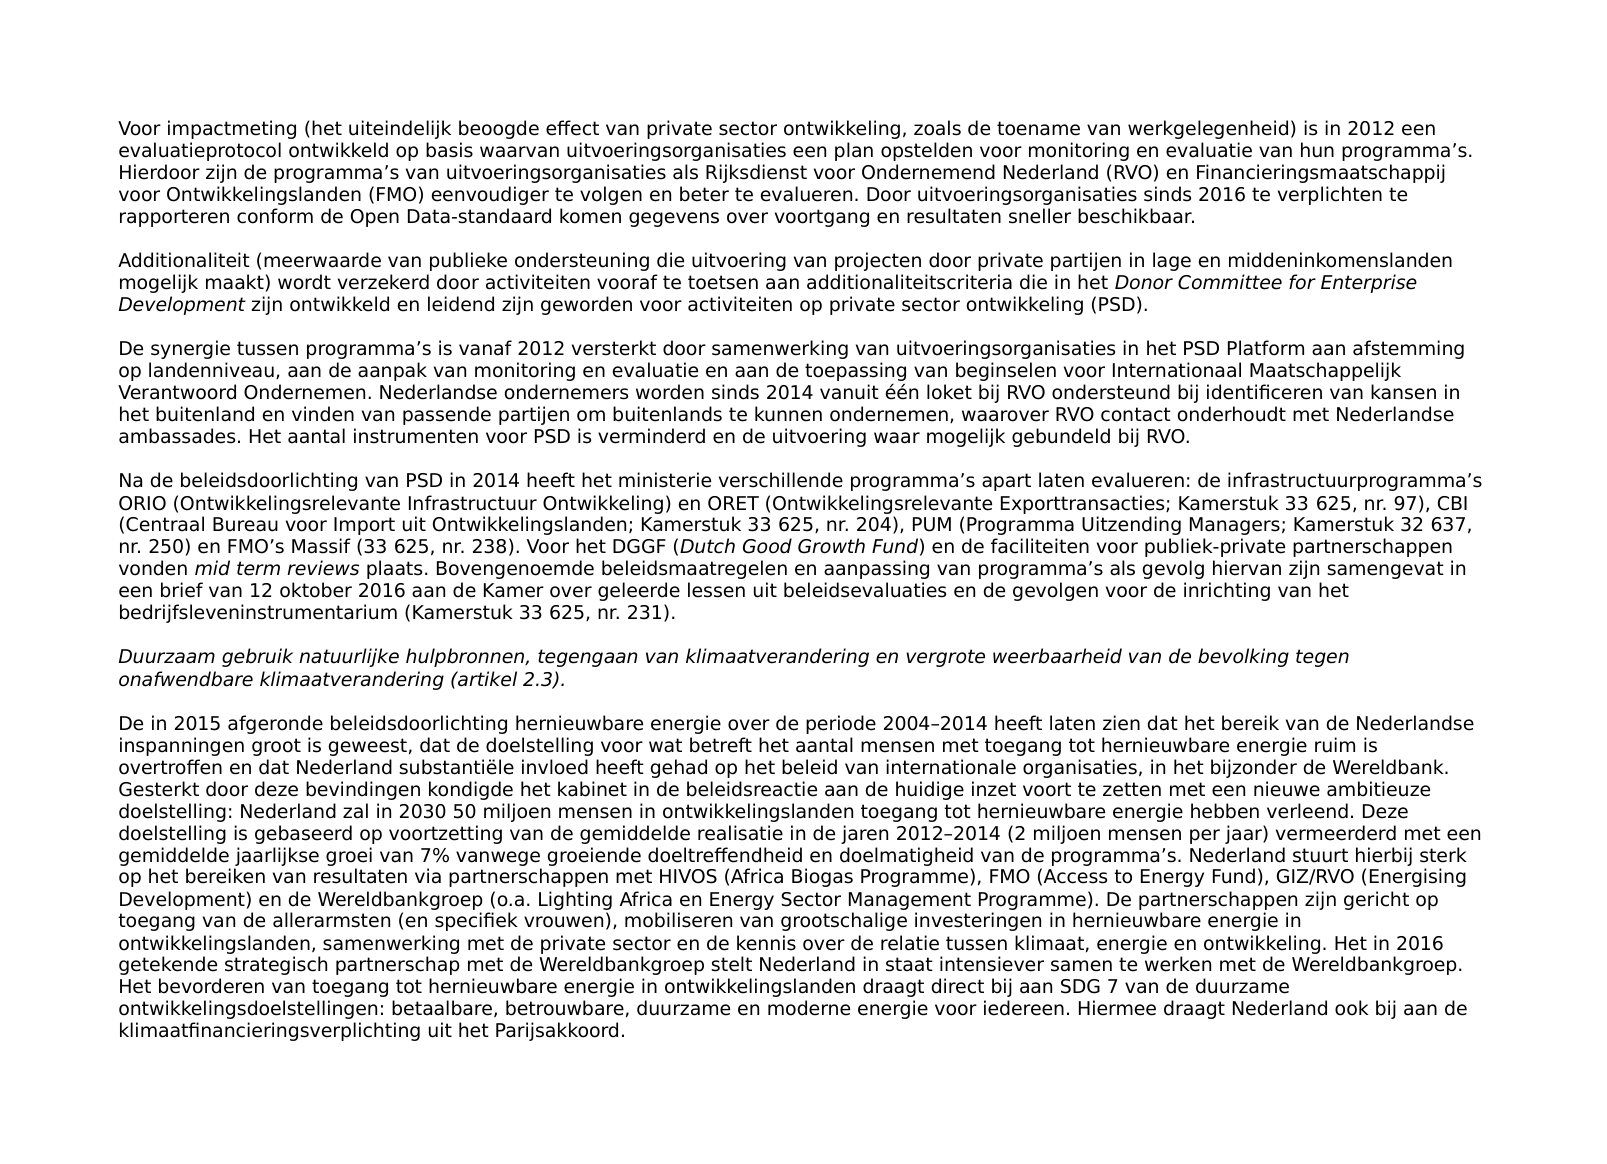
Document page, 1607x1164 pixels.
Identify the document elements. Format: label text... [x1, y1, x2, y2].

text De in 2015 afgeronde beleidsdoorlichting hernieuwbare energie over de periode 2004–2014 heeft laten zien dat het bereik van de Nederlandse inspanningen groot is geweest, dat de doelstelling voor wat betreft het aantal mensen met toegang tot hernieuwbare energie ruim is overtroffen en dat Nederland substantiële invloed heeft gehad op het beleid van internationale organisaties, in het bijzonder de Wereldbank. Gesterkt door deze bevindingen kondigde het kabinet in de beleidsreactie aan de huidige inzet voort te zetten met een nieuwe ambitieuze doelstelling: Nederland zal in 2030 50 miljoen mensen in ontwikkelingslanden toegang tot hernieuwbare energie hebben verleend. Deze doelstelling is gebaseerd op voortzetting van de gemiddelde realisatie in de jaren 2012–2014 (2 miljoen mensen per jaar) vermeerderd met een gemiddelde jaarlijkse groei van 7% vanwege groeiende doeltreffendheid en doelmatigheid van de programma’s. Nederland stuurt hierbij sterk op het bereiken van resultaten via partnerschappen met HIVOS (Africa Biogas Programme), FMO (Access to Energy Fund), GIZ/RVO (Energising Development) en de Wereldbankgroep (o.a. Lighting Africa en Energy Sector Management Programme). De partnerschappen zijn gericht op toegang van de allerarmsten (en specifiek vrouwen), mobiliseren van grootschalige investeringen in hernieuwbare energie in ontwikkelingslanden, samenwerking met de private sector en de kennis over de relatie tussen klimaat, energie en ontwikkeling. Het in 2016 getekende strategisch partnerschap met de Wereldbankgroep stelt Nederland in staat intensiever samen te werken met de Wereldbankgroep. Het bevorderen van toegang tot hernieuwbare energie in ontwikkelingslanden draagt direct bij aan SDG 7 van de duurzame ontwikkelingsdoelstellingen: betaalbare, betrouwbare, duurzame en moderne energie voor iedereen. Hiermee draagt Nederland ook bij aan de klimaatfinancieringsverplichting uit het Parijsakkoord. [118, 713, 1488, 1042]
text Na de beleidsdoorlichting van PSD in 2014 heeft het ministerie verschillende programma’s apart laten evalueren: de infrastructuurprogramma’s ORIO (Ontwikkelingsrelevante Infrastructuur Ontwikkeling) en ORET (Ontwikkelingsrelevante Exporttransacties; Kamerstuk 33 625, nr. 97), CBI (Centraal Bureau voor Import uit Ontwikkelingslanden; Kamerstuk 33 625, nr. 204), PUM (Programma Uitzending Managers; Kamerstuk 32 637, nr. 250) en FMO’s Massif (33 625, nr. 238). Voor het DGGF (Dutch Good Growth Fund) en de faciliteiten voor publiek-private partnerschappen vonden mid term reviews plaats. Bovengenoemde beleidsmaatregelen en aanpassing van programma’s als gevolg hiervan zijn samengevat in een brief van 12 oktober 2016 aan de Kamer over geleerde lessen uit beleidsevaluaties en de gevolgen voor de inrichting van het bedrijfsleveninstrumentarium (Kamerstuk 33 625, nr. 231). [118, 470, 1488, 624]
text Voor impactmeting (het uiteindelijk beoogde effect van private sector ontwikkeling, zoals de toename van werkgelegenheid) is in 2012 een evaluatieprotocol ontwikkeld op basis waarvan uitvoeringsorganisaties een plan opstelden voor monitoring en evaluatie van hun programma’s. Hierdoor zijn de programma’s van uitvoeringsorganisaties als Rijksdienst voor Ondernemend Nederland (RVO) en Financieringsmaatschappij voor Ontwikkelingslanden (FMO) eenvoudiger te volgen en beter te evalueren. Door uitvoeringsorganisaties sinds 2016 te verplichten te rapporteren conform de Open Data-standaard komen gegevens over voortgang en resultaten sneller beschikbaar. [118, 118, 1488, 228]
subtitle Duurzaam gebruik natuurlijke hulpbronnen, tegengaan van klimaatverandering en vergrote weerbaarheid van de bevolking tegen onafwendbare klimaatverandering (artikel 2.3). [118, 646, 1488, 690]
text De synergie tussen programma’s is vanaf 2012 versterkt door samenwerking van uitvoeringsorganisaties in het PSD Platform aan afstemming op landenniveau, aan de aanpak van monitoring en evaluatie en aan de toepassing van beginselen voor Internationaal Maatschappelijk Verantwoord Ondernemen. Nederlandse ondernemers worden sinds 2014 vanuit één loket bij RVO ondersteund bij identificeren van kansen in het buitenland en vinden van passende partijen om buitenlands te kunnen ondernemen, waarover RVO contact onderhoudt met Nederlandse ambassades. Het aantal instrumenten voor PSD is verminderd en de uitvoering waar mogelijk gebundeld bij RVO. [118, 338, 1488, 448]
text Additionaliteit (meerwaarde van publieke ondersteuning die uitvoering van projecten door private partijen in lage en middeninkomenslanden mogelijk maakt) wordt verzekerd door activiteiten vooraf te toetsen aan additionaliteitscriteria die in het Donor Committee for Enterprise Development zijn ontwikkeld en leidend zijn geworden voor activiteiten op private sector ontwikkeling (PSD). [118, 250, 1488, 316]
